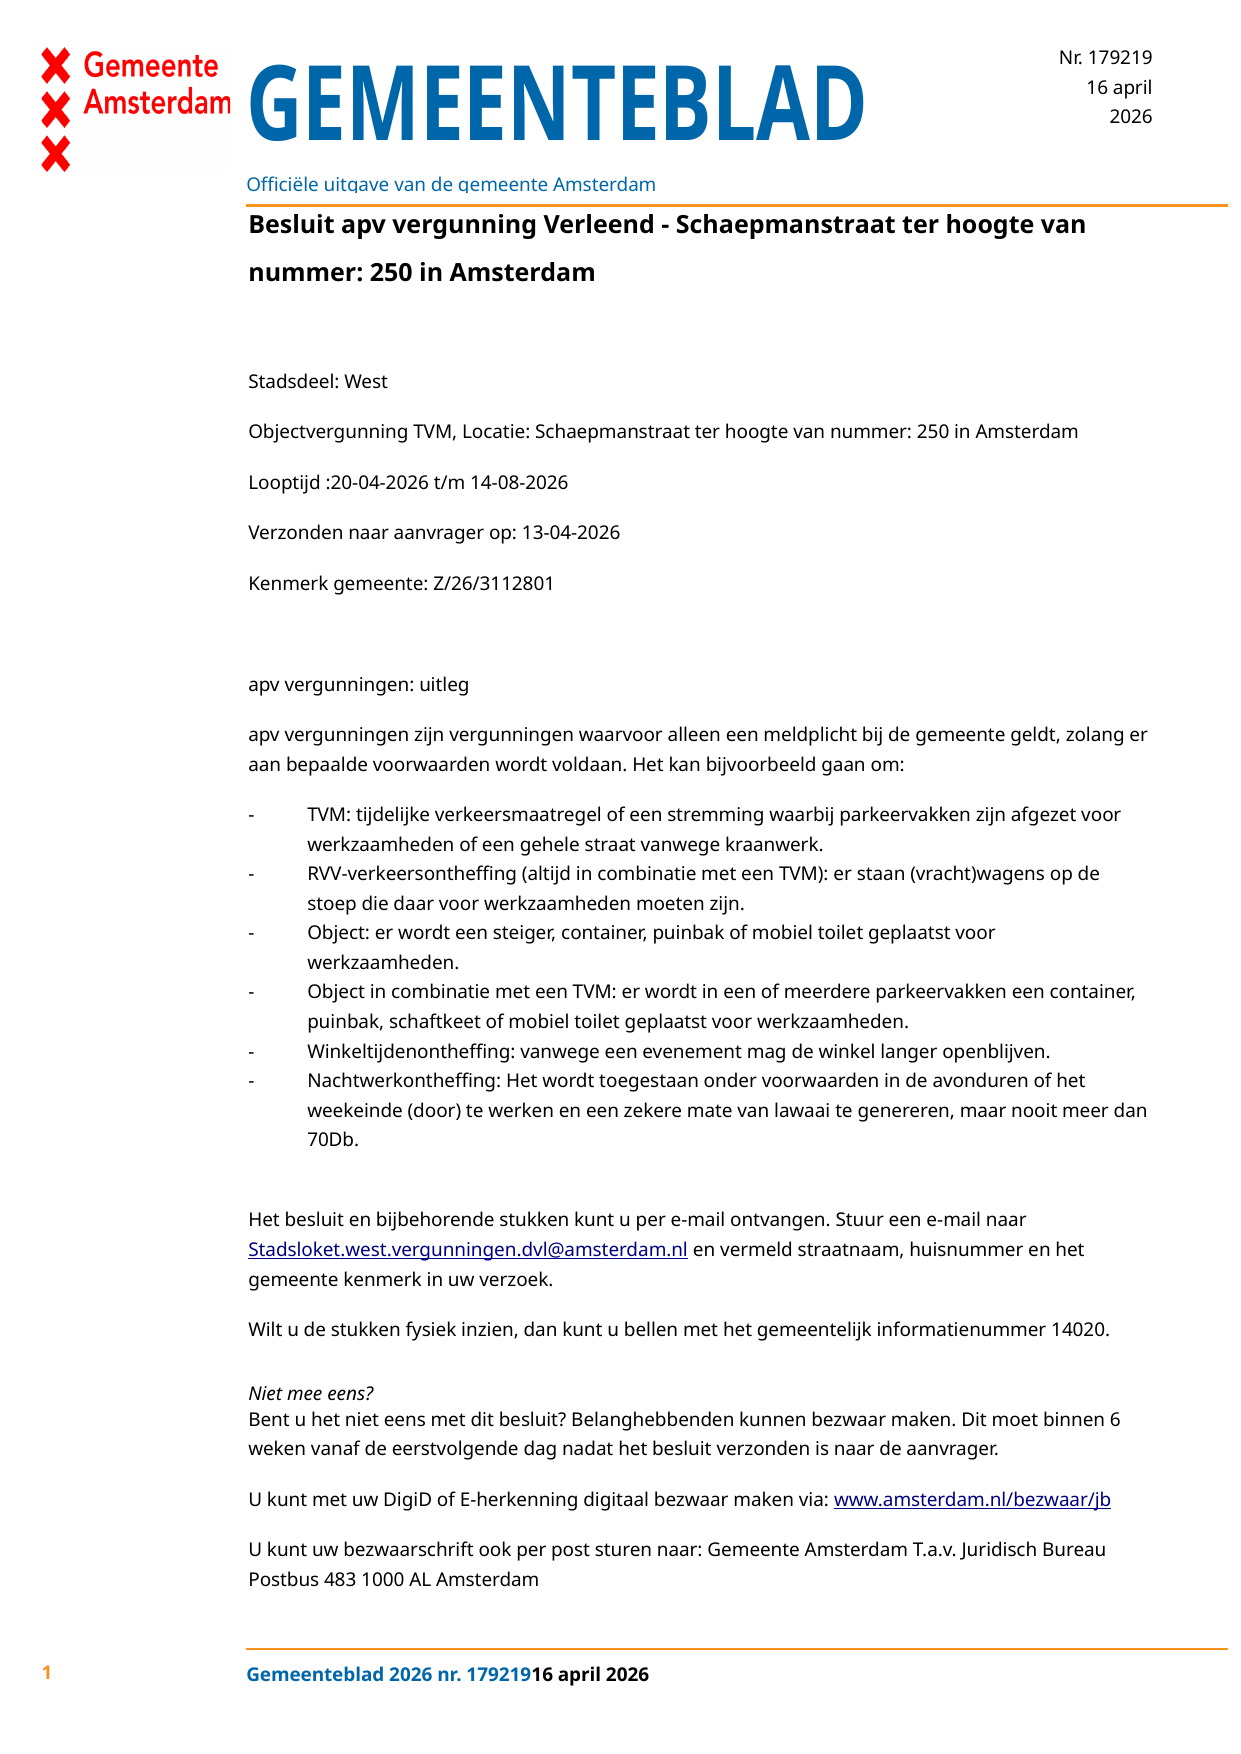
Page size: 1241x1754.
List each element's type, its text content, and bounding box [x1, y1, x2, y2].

text Niet mee eens? [248, 1380, 1152, 1406]
list TVM: tijdelijke verkeersmaatregel of een stremming waarbij parkeervakken zijn afgezet voor werkzaamheden of een gehele straat vanwege kraanwerk. [248, 801, 1152, 857]
list Object in combinatie met een TVM: er wordt in een of meerdere parkeervakken een container, puinbak, schaftkeet of mobiel toilet geplaatst voor werkzaamheden. [248, 979, 1152, 1034]
text Wilt u de stukken fysiek inzien, dan kunt u bellen met het gemeentelijk informatienummer 14020. [248, 1316, 1152, 1342]
text Objectvergunning TVM, Locatie: Schaepmanstraat ter hoogte van nummer: 250 in Amsterdam [248, 419, 1152, 444]
text Looptijd :20-04-2026 t/m 14-08-2026 [248, 469, 1152, 495]
text U kunt uw bezwaarschrift ook per post sturen naar: Gemeente Amsterdam T.a.v. Juridisch Bureau Postbus 483 1000 AL Amsterdam [248, 1536, 1152, 1592]
text Stadsdeel: West [248, 368, 1152, 394]
list Nachtwerkontheffing: Het wordt toegestaan onder voorwaarden in de avonduren of het weekeinde (door) te werken en een zekere mate van lawaai te genereren, maar nooit meer dan 70Db. [248, 1067, 1152, 1152]
text apv vergunningen: uitleg [248, 671, 1152, 697]
list RVV-verkeersontheffing (altijd in combinatie met een TVM): er staan (vracht)wagens op de stoep die daar voor werkzaamheden moeten zijn. [248, 860, 1152, 916]
list Object: er wordt een steiger, container, puinbak of mobiel toilet geplaatst voor werkzaamheden. [248, 919, 1152, 975]
text Verzonden naar aanvrager op: 13-04-2026 [248, 519, 1152, 545]
text Bent u het niet eens met dit besluit? Belanghebbenden kunnen bezwaar maken. Dit moet binnen 6 weken vanaf de eerstvolgende dag nadat het besluit verzonden is naar de aanvrager. [248, 1406, 1152, 1461]
text U kunt met uw DigiD of E-herkenning digitaal bezwaar maken via: www.amsterdam.nl/bezwaar/jb [248, 1486, 1152, 1512]
list Winkeltijdenontheffing: vanwege een evenement mag de winkel langer openblijven. [248, 1038, 1152, 1064]
text apv vergunningen zijn vergunningen waarvoor alleen een meldplicht bij de gemeente geldt, zolang er aan bepaalde voorwaarden wordt voldaan. Het kan bijvoorbeeld gaan om: [248, 721, 1152, 777]
text Het besluit en bijbehorende stukken kunt u per e-mail ontvangen. Stuur een e-mail naar Stadsloket.west.vergunningen.dvl@amsterdam.nl en vermeld straatnaam, huisnummer en het gemeente kenmerk in uw verzoek. [248, 1207, 1152, 1292]
text Kenmerk gemeente: Z/26/3112801 [248, 570, 1152, 596]
picture [41, 47, 231, 172]
text Besluit apv vergunning Verleend - Schaepmanstraat ter hoogte van nummer: 250 in Amsterdam [248, 207, 1152, 288]
